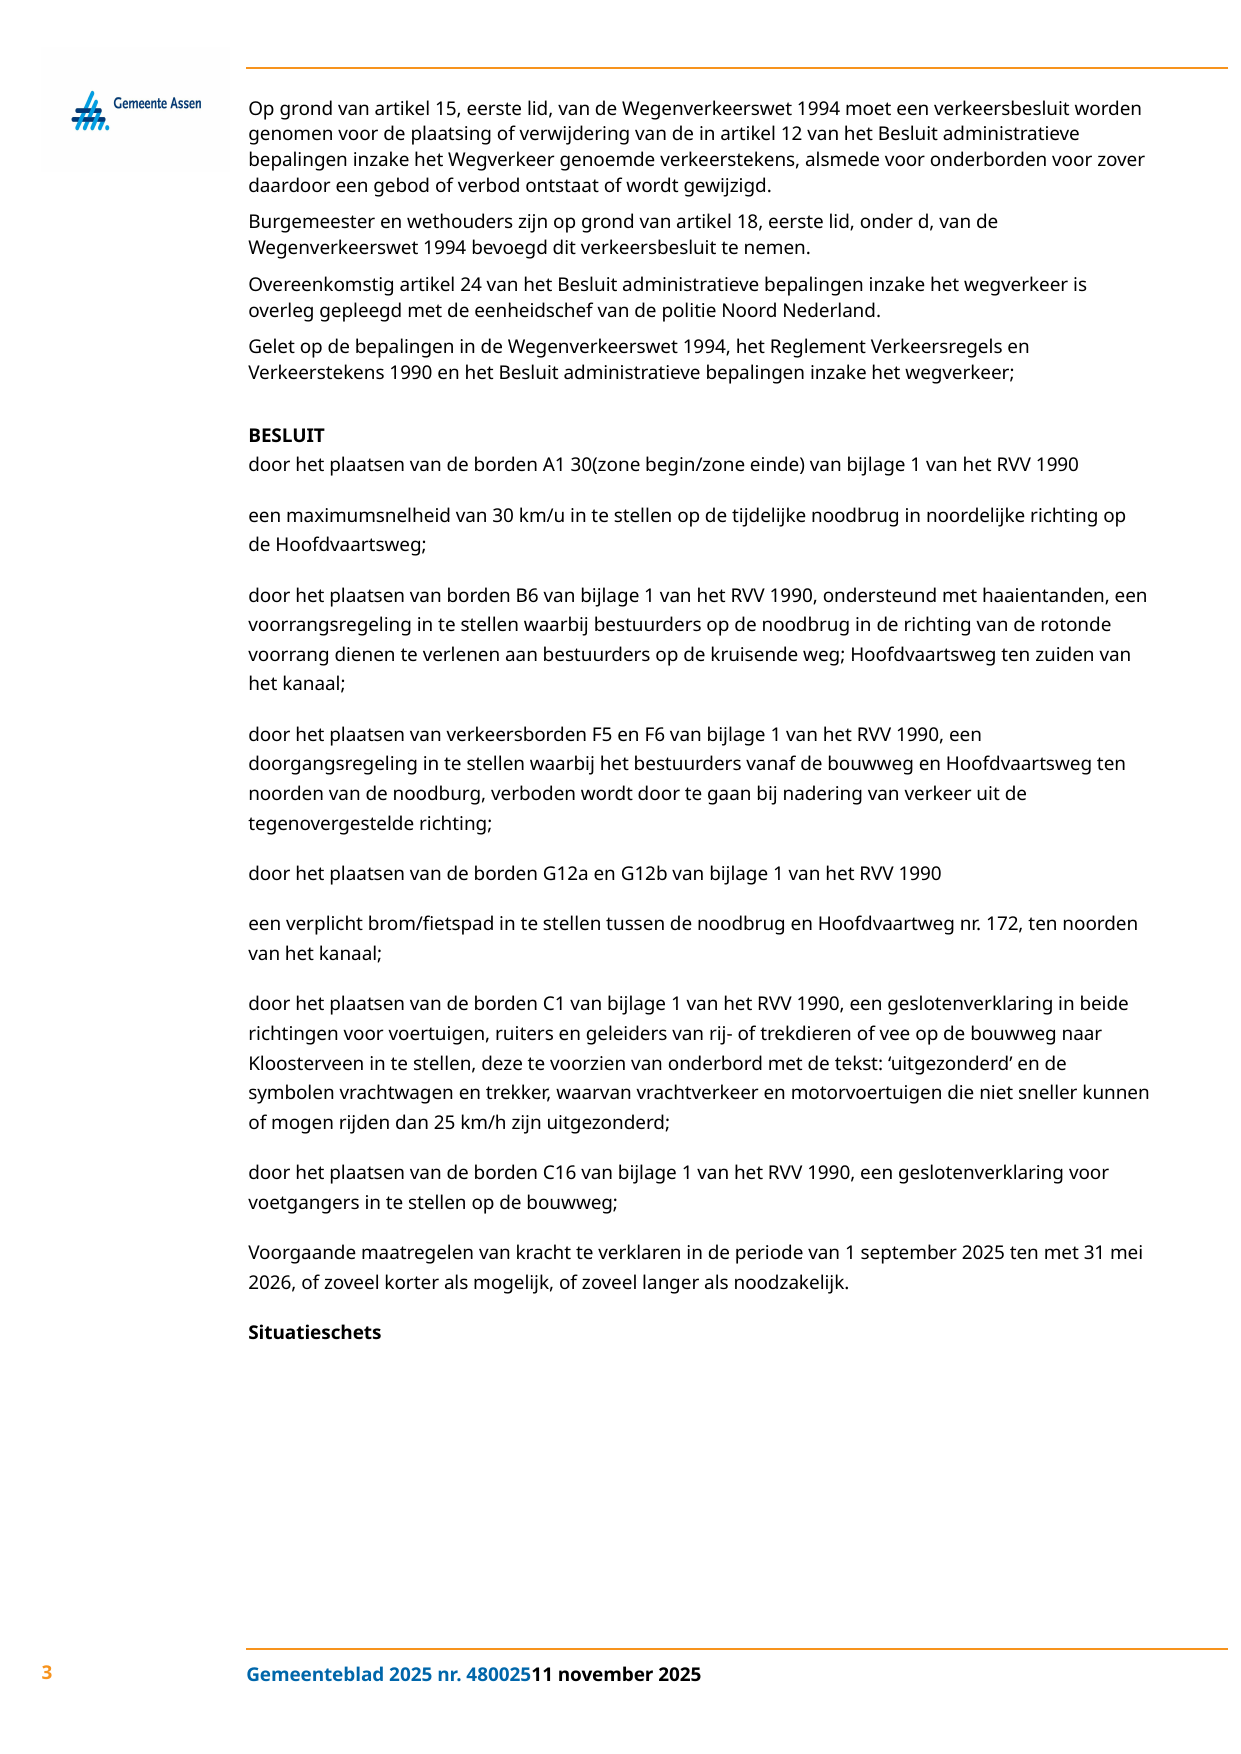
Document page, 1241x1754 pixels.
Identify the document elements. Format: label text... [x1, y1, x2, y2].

text door het plaatsen van de borden A1 30(zone begin/zone einde) van bijlage 1 van het RVV 1990 [248, 451, 1152, 477]
text door het plaatsen van de borden C1 van bijlage 1 van het RVV 1990, een geslotenverklaring in beide richtingen voor voertuigen, ruiters en geleiders van rij- of trekdieren of vee op de bouwweg naar Kloosterveen in te stellen, deze te voorzien van onderbord met de tekst: ‘uitgezonderd’ en de symbolen vrachtwagen en trekker, waarvan vrachtverkeer en motorvoertuigen die niet sneller kunnen of mogen rijden dan 25 km/h zijn uitgezonderd; [248, 991, 1152, 1135]
text Voorgaande maatregelen van kracht te verklaren in de periode van 1 september 2025 ten met 31 mei 2026, of zoveel korter als mogelijk, of zoveel langer als noodzakelijk. [248, 1239, 1152, 1295]
text Burgemeester en wethouders zijn op grond van artikel 18, eerste lid, onder d, van de Wegenverkeerswet 1994 bevoegd dit verkeersbesluit te nemen. [248, 209, 1152, 260]
text door het plaatsen van de borden G12a en G12b van bijlage 1 van het RVV 1990 [248, 860, 1152, 886]
text door het plaatsen van borden B6 van bijlage 1 van het RVV 1990, ondersteund met haaientanden, een voorrangsregeling in te stellen waarbij bestuurders op de noodbrug in de richting van de rotonde voorrang dienen te verlenen aan bestuurders op de kruisende weg; Hoofdvaartsweg ten zuiden van het kanaal; [248, 582, 1152, 696]
text een verplicht brom/fietspad in te stellen tussen de noodbrug en Hoofdvaartweg nr. 172, ten noorden van het kanaal; [248, 911, 1152, 966]
text Overeenkomstig artikel 24 van het Besluit administratieve bepalingen inzake het wegverkeer is overleg gepleegd met de eenheidschef van de politie Noord Nederland. [248, 271, 1152, 322]
text door het plaatsen van de borden C16 van bijlage 1 van het RVV 1990, een geslotenverklaring voor voetgangers in te stellen op de bouwweg; [248, 1159, 1152, 1215]
text Situatieschets [248, 1319, 1152, 1345]
text door het plaatsen van verkeersborden F5 en F6 van bijlage 1 van het RVV 1990, een doorgangsregeling in te stellen waarbij het bestuurders vanaf de bouwweg en Hoofdvaartsweg ten noorden van de noodburg, verboden wordt door te gaan bij nadering van verkeer uit de tegenovergestelde richting; [248, 721, 1152, 836]
text BESLUIT [248, 422, 1152, 448]
text een maximumsnelheid van 30 km/u in te stellen op de tijdelijke noodbrug in noordelijke richting op de Hoofdvaartsweg; [248, 502, 1152, 557]
picture [41, 47, 231, 172]
text Gelet op de bepalingen in de Wegenverkeerswet 1994, het Reglement Verkeersregels en Verkeerstekens 1990 en het Besluit administratieve bepalingen inzake het wegverkeer; [248, 333, 1152, 385]
text Op grond van artikel 15, eerste lid, van de Wegenverkeerswet 1994 moet een verkeersbesluit worden genomen voor de plaatsing of verwijdering van de in artikel 12 van het Besluit administratieve bepalingen inzake het Wegverkeer genoemde verkeerstekens, alsmede voor onderborden voor zover daardoor een gebod of verbod ontstaat of wordt gewijzigd. [248, 95, 1152, 198]
